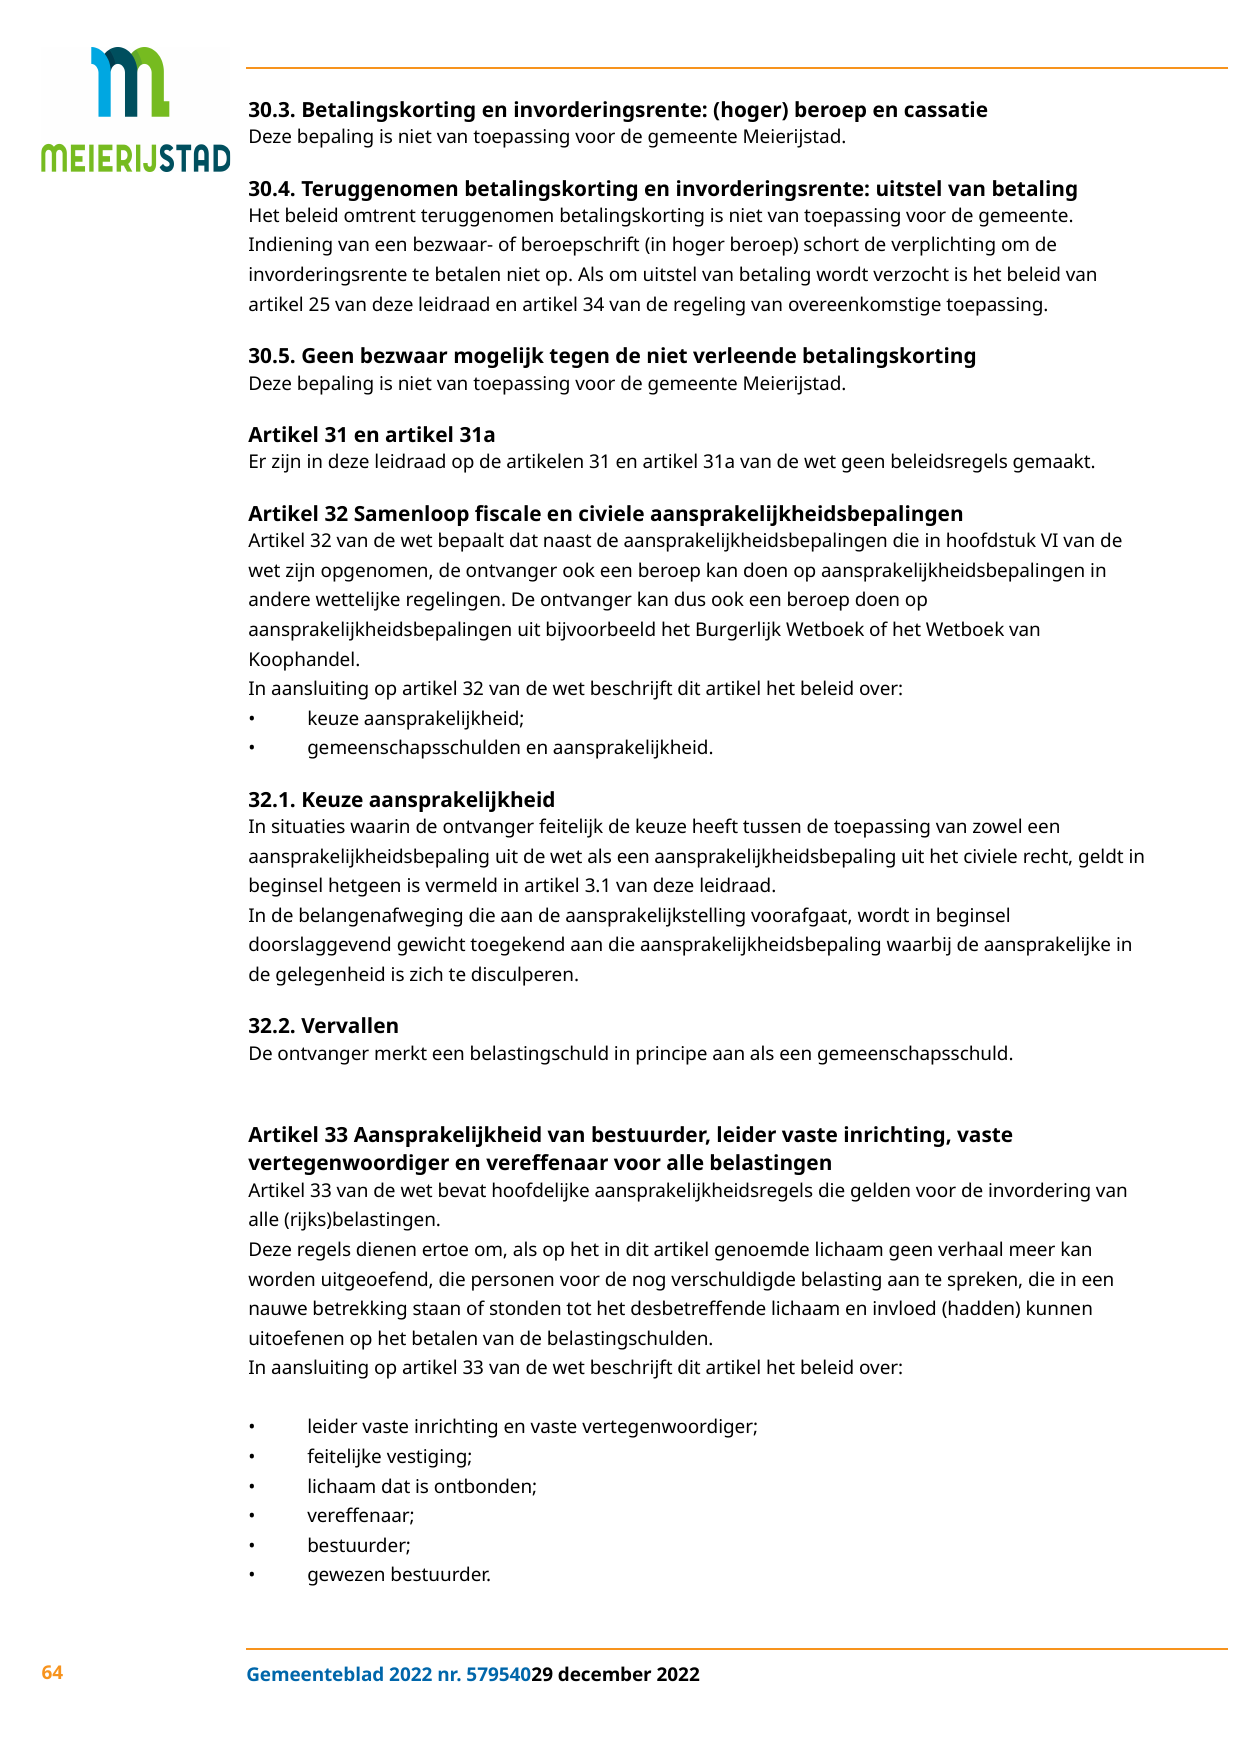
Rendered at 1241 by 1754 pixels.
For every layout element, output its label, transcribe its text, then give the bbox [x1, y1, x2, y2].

list keuze aansprakelijkheid; [248, 705, 1152, 731]
text In situaties waarin de ontvanger feitelijk de keuze heeft tussen de toepassing van zowel een aansprakelijkheidsbepaling uit de wet als een aansprakelijkheidsbepaling uit het civiele recht, geldt in beginsel hetgeen is vermeld in artikel 3.1 van deze leidraad. [248, 813, 1152, 898]
text 32.2. Vervallen [248, 1012, 1152, 1040]
text Het beleid omtrent teruggenomen betalingskorting is niet van toepassing voor de gemeente. [248, 202, 1152, 228]
text Indiening van een bezwaar- of beroepschrift (in hoger beroep) schort de verplichting om de invorderingsrente te betalen niet op. Als om uitstel van betaling wordt verzocht is het beleid van artikel 25 van deze leidraad en artikel 34 van de regeling van overeenkomstige toepassing. [248, 232, 1152, 317]
text 30.3. Betalingskorting en invorderingsrente: (hoger) beroep en cassatie [248, 95, 1152, 123]
list gemeenschapsschulden en aansprakelijkheid. [248, 734, 1152, 760]
text In aansluiting op artikel 33 van de wet beschrijft dit artikel het beleid over: [248, 1354, 1152, 1380]
list bestuurder; [248, 1532, 1152, 1558]
text Artikel 33 Aansprakelijkheid van bestuurder, leider vaste inrichting, vaste vertegenwoordiger en vereffenaar voor alle belastingen [248, 1120, 1152, 1177]
text De ontvanger merkt een belastingschuld in principe aan als een gemeenschapsschuld. [248, 1040, 1152, 1066]
text Deze regels dienen ertoe om, als op het in dit artikel genoemde lichaam geen verhaal meer kan worden uitgeoefend, die personen voor de nog verschuldigde belasting aan te spreken, die in een nauwe betrekking staan of stonden tot het desbetreffende lichaam en invloed (hadden) kunnen uitoefenen op het betalen van de belastingschulden. [248, 1236, 1152, 1351]
text Artikel 31 en artikel 31a [248, 420, 1152, 448]
list vereffenaar; [248, 1502, 1152, 1528]
text In de belangenafweging die aan de aansprakelijkstelling voorafgaat, wordt in beginsel doorslaggevend gewicht toegekend aan die aansprakelijkheidsbepaling waarbij de aansprakelijke in de gelegenheid is zich te disculperen. [248, 902, 1152, 987]
text In aansluiting op artikel 32 van de wet beschrijft dit artikel het beleid over: [248, 675, 1152, 701]
text Deze bepaling is niet van toepassing voor de gemeente Meierijstad. [248, 123, 1152, 149]
list gewezen bestuurder. [248, 1562, 1152, 1587]
text Deze bepaling is niet van toepassing voor de gemeente Meierijstad. [248, 370, 1152, 395]
list feitelijke vestiging; [248, 1443, 1152, 1469]
text 32.1. Keuze aansprakelijkheid [248, 785, 1152, 813]
text 30.5. Geen bezwaar mogelijk tegen de niet verleende betalingskorting [248, 341, 1152, 370]
list lichaam dat is ontbonden; [248, 1473, 1152, 1498]
text Er zijn in deze leidraad op de artikelen 31 en artikel 31a van de wet geen beleidsregels gemaakt. [248, 448, 1152, 474]
text Artikel 32 van de wet bepaalt dat naast de aansprakelijkheidsbepalingen die in hoofdstuk VI van de wet zijn opgenomen, de ontvanger ook een beroep kan doen op aansprakelijkheidsbepalingen in andere wettelijke regelingen. De ontvanger kan dus ook een beroep doen op aansprakelijkheidsbepalingen uit bijvoorbeeld het Burgerlijk Wetboek of het Wetboek van Koophandel. [248, 527, 1152, 671]
list leider vaste inrichting en vaste vertegenwoordiger; [248, 1414, 1152, 1439]
picture [41, 47, 231, 172]
text Artikel 33 van de wet bevat hoofdelijke aansprakelijkheidsregels die gelden voor de invordering van alle (rijks)belastingen. [248, 1177, 1152, 1232]
text 30.4. Teruggenomen betalingskorting en invorderingsrente: uitstel van betaling [248, 174, 1152, 202]
text Artikel 32 Samenloop fiscale en civiele aansprakelijkheidsbepalingen [248, 499, 1152, 527]
